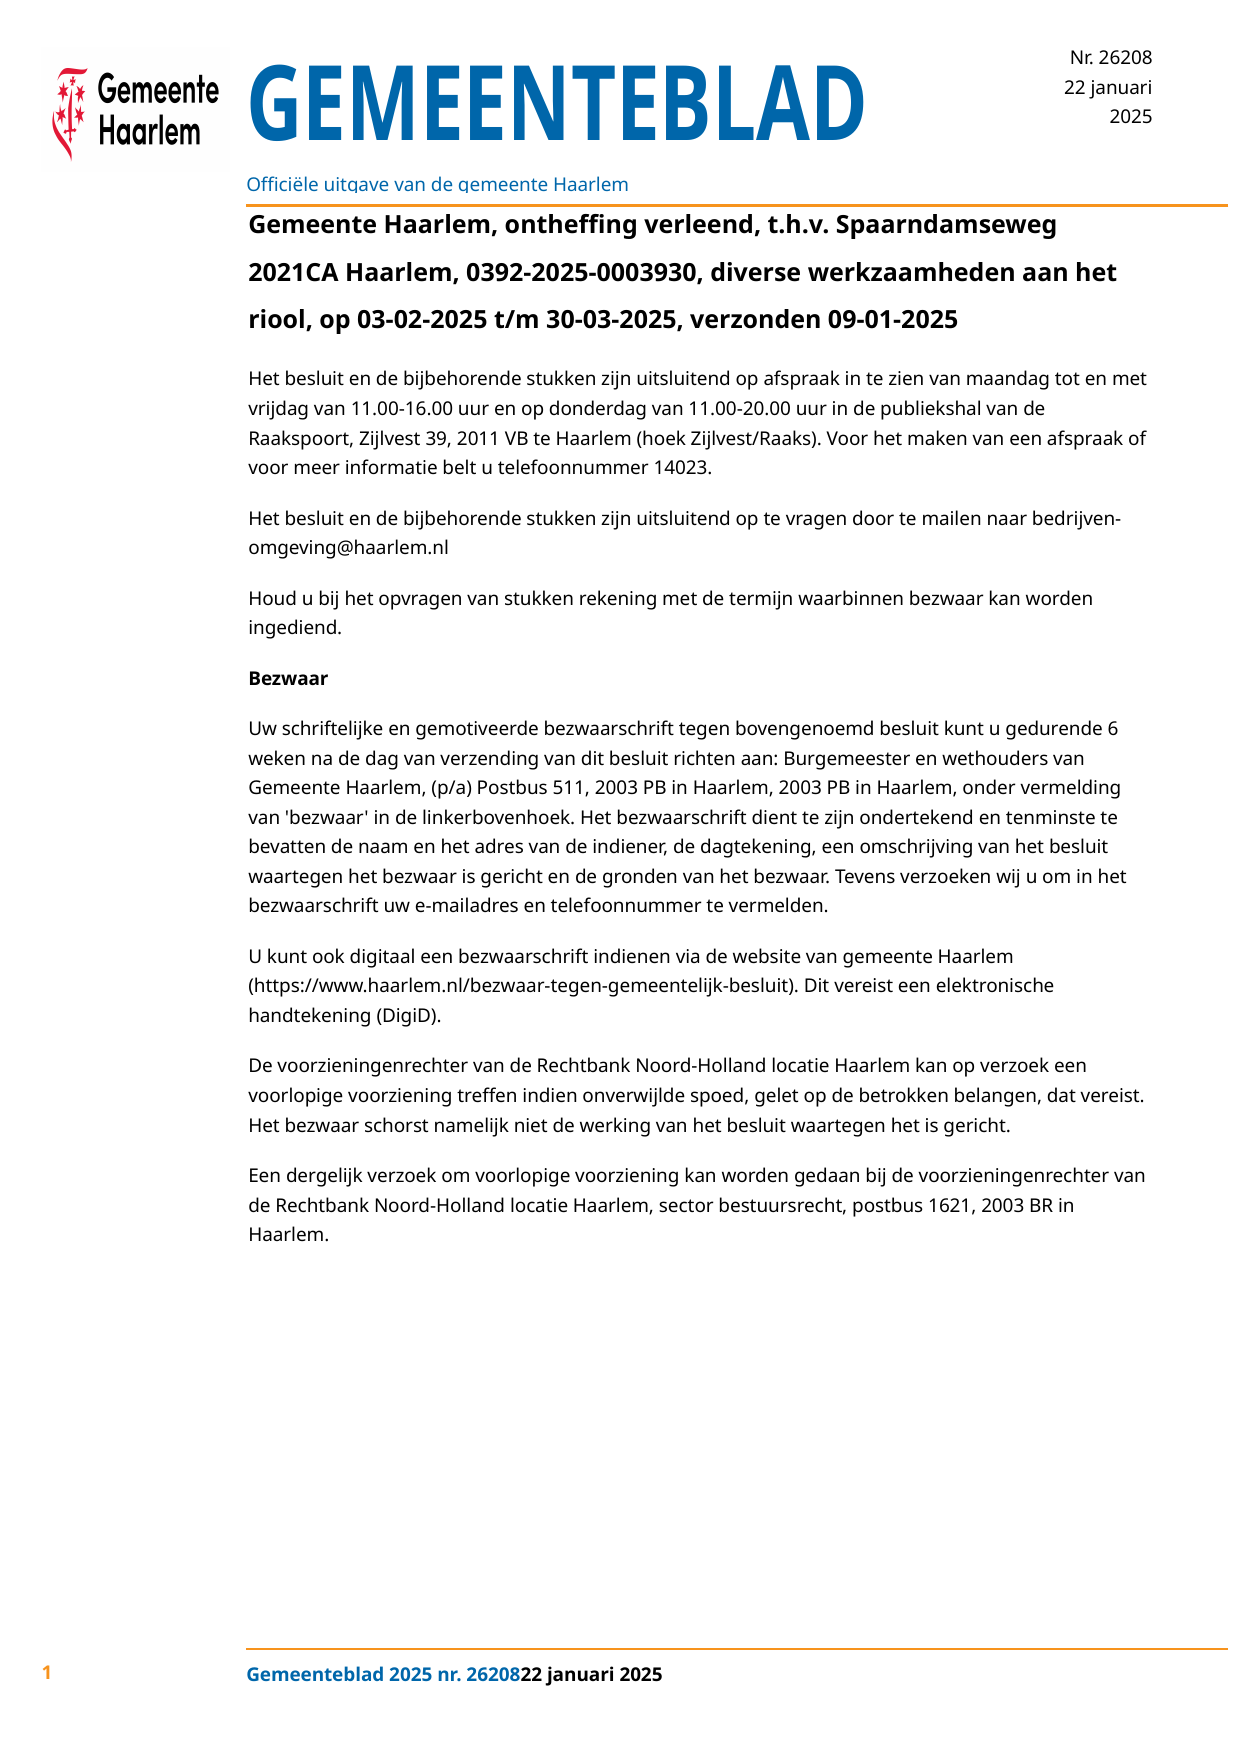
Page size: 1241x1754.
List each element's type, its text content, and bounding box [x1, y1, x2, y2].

picture [41, 47, 231, 172]
text De voorzieningenrechter van de Rechtbank Noord-Holland locatie Haarlem kan op verzoek een voorlopige voorziening treffen indien onverwijlde spoed, gelet op de betrokken belangen, dat vereist. Het bezwaar schorst namelijk niet de werking van het besluit waartegen het is gericht. [248, 1053, 1152, 1137]
text Het besluit en de bijbehorende stukken zijn uitsluitend op afspraak in te zien van maandag tot en met vrijdag van 11.00-16.00 uur en op donderdag van 11.00-20.00 uur in de publiekshal van de Raakspoort, Zijlvest 39, 2011 VB te Haarlem (hoek Zijlvest/Raaks). Voor het maken van een afspraak of voor meer informatie belt u telefoonnummer 14023. [248, 366, 1152, 480]
text Bezwaar [248, 665, 1152, 690]
text Houd u bij het opvragen van stukken rekening met de termijn waarbinnen bezwaar kan worden ingediend. [248, 585, 1152, 640]
text Het besluit en de bijbehorende stukken zijn uitsluitend op te vragen door te mailen naar bedrijven-omgeving@haarlem.nl [248, 505, 1152, 560]
text U kunt ook digitaal een bezwaarschrift indienen via de website van gemeente Haarlem (https://www.haarlem.nl/bezwaar-tegen-gemeentelijk-besluit). Dit vereist een elektronische handtekening (DigiD). [248, 943, 1152, 1028]
text Een dergelijk verzoek om voorlopige voorziening kan worden gedaan bij de voorzieningenrechter van de Rechtbank Noord-Holland locatie Haarlem, sector bestuursrecht, postbus 1621, 2003 BR in Haarlem. [248, 1162, 1152, 1247]
text Gemeente Haarlem, ontheffing verleend, t.h.v. Spaarndamseweg 2021CA Haarlem, 0392-2025-0003930, diverse werkzaamheden aan het riool, op 03-02-2025 t/m 30-03-2025, verzonden 09-01-2025 [248, 207, 1152, 336]
text Uw schriftelijke en gemotiveerde bezwaarschrift tegen bovengenoemd besluit kunt u gedurende 6 weken na de dag van verzending van dit besluit richten aan: Burgemeester en wethouders van Gemeente Haarlem, (p/a) Postbus 511, 2003 PB in Haarlem, 2003 PB in Haarlem, onder vermelding van 'bezwaar' in de linkerbovenhoek. Het bezwaarschrift dient te zijn ondertekend en tenminste te bevatten de naam en het adres van de indiener, de dagtekening, een omschrijving van het besluit waartegen het bezwaar is gericht en de gronden van het bezwaar. Tevens verzoeken wij u om in het bezwaarschrift uw e-mailadres en telefoonnummer te vermelden. [248, 715, 1152, 918]
